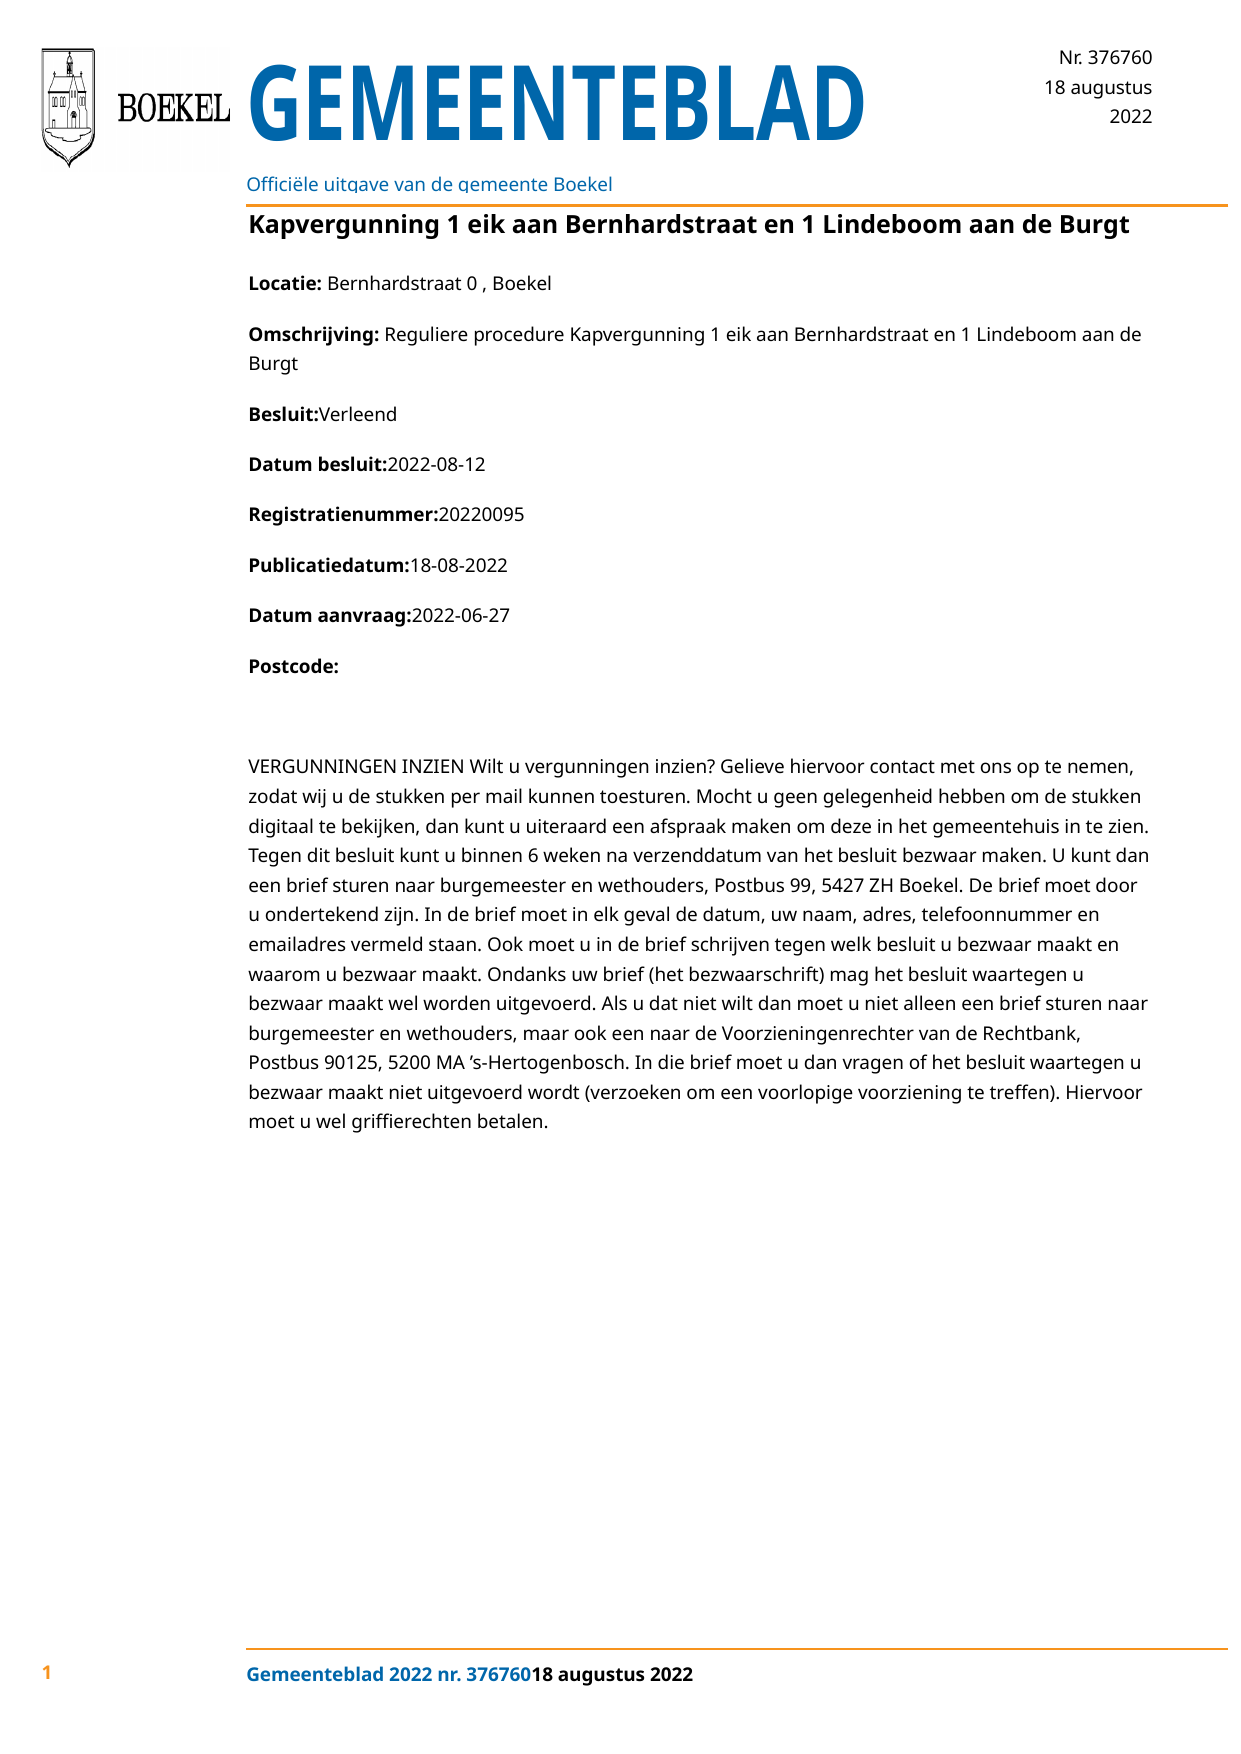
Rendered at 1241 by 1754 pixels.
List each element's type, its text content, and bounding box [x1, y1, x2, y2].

text Publicatiedatum:18-08-2022 [248, 552, 1152, 578]
text Kapvergunning 1 eik aan Bernhardstraat en 1 Lindeboom aan de Burgt [248, 207, 1152, 241]
text Omschrijving: Reguliere procedure Kapvergunning 1 eik aan Bernhardstraat en 1 Lindeboom aan de Burgt [248, 321, 1152, 376]
text VERGUNNINGEN INZIEN Wilt u vergunningen inzien? Gelieve hiervoor contact met ons op te nemen, zodat wij u de stukken per mail kunnen toesturen. Mocht u geen gelegenheid hebben om de stukken digitaal te bekijken, dan kunt u uiteraard een afspraak maken om deze in het gemeentehuis in te zien. Tegen dit besluit kunt u binnen 6 weken na verzenddatum van het besluit bezwaar maken. U kunt dan een brief sturen naar burgemeester en wethouders, Postbus 99, 5427 ZH Boekel. De brief moet door u ondertekend zijn. In de brief moet in elk geval de datum, uw naam, adres, telefoonnummer en emailadres vermeld staan. Ook moet u in de brief schrijven tegen welk besluit u bezwaar maakt en waarom u bezwaar maakt. Ondanks uw brief (het bezwaarschrift) mag het besluit waartegen u bezwaar maakt wel worden uitgevoerd. Als u dat niet wilt dan moet u niet alleen een brief sturen naar burgemeester en wethouders, maar ook een naar de Voorzieningenrechter van de Rechtbank, Postbus 90125, 5200 MA ’s-Hertogenbosch. In die brief moet u dan vragen of het besluit waartegen u bezwaar maakt niet uitgevoerd wordt (verzoeken om een voorlopige voorziening te treffen). Hiervoor moet u wel griffierechten betalen. [248, 754, 1152, 1134]
text Postcode: [248, 653, 1152, 678]
text Datum besluit:2022-08-12 [248, 451, 1152, 477]
text Locatie: Bernhardstraat 0 , Boekel [248, 270, 1152, 296]
text Besluit:Verleend [248, 401, 1152, 426]
picture [41, 47, 231, 172]
text Registratienummer:20220095 [248, 502, 1152, 527]
text Datum aanvraag:2022-06-27 [248, 602, 1152, 628]
